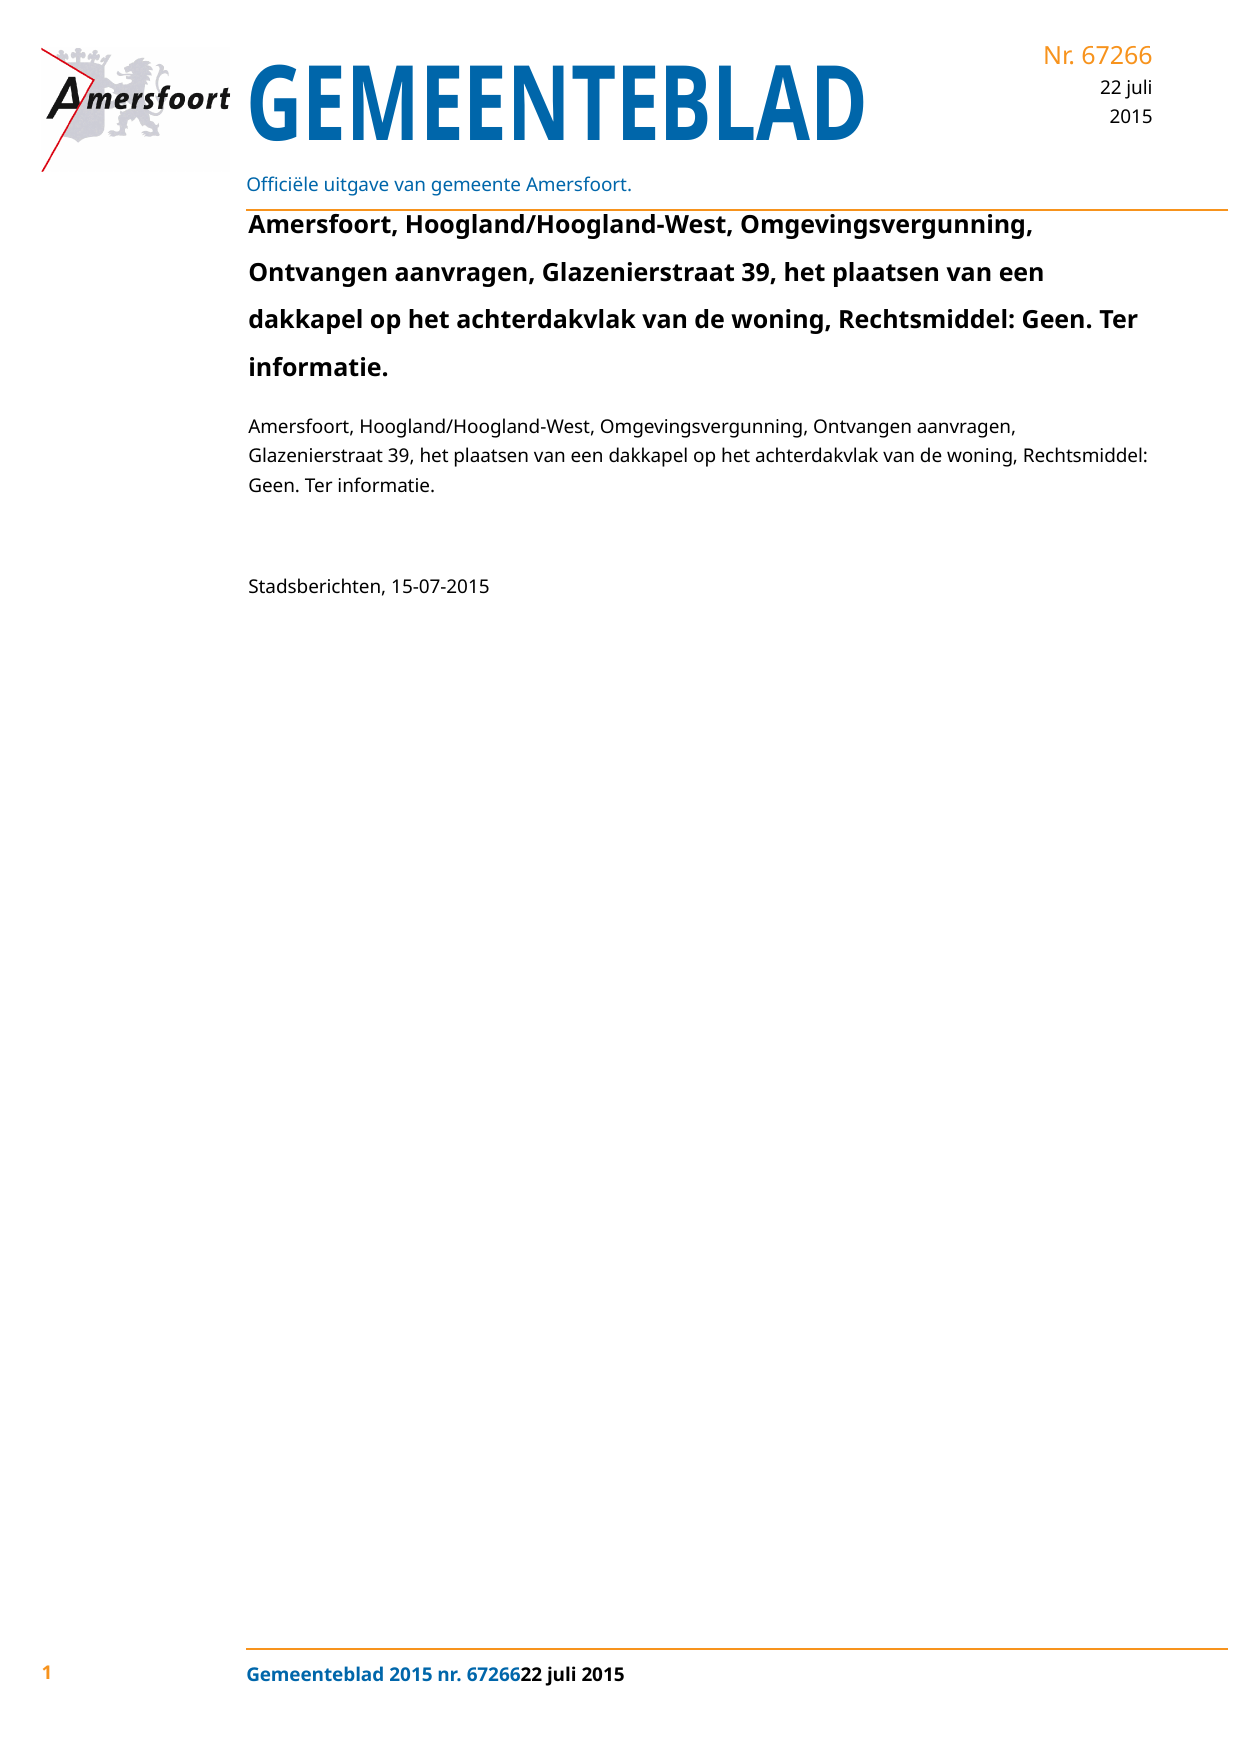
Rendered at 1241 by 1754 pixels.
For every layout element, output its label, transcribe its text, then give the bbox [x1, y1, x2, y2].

text Stadsberichten, 15-07-2015 [248, 573, 1152, 599]
text Amersfoort, Hoogland/Hoogland-West, Omgevingsvergunning, Ontvangen aanvragen, Glazenierstraat 39, het plaatsen van een dakkapel op het achterdakvlak van de woning, Rechtsmiddel: Geen. Ter informatie. [248, 211, 1152, 384]
picture [41, 47, 231, 172]
text Amersfoort, Hoogland/Hoogland-West, Omgevingsvergunning, Ontvangen aanvragen, Glazenierstraat 39, het plaatsen van een dakkapel op het achterdakvlak van de woning, Rechtsmiddel: Geen. Ter informatie. [248, 413, 1152, 498]
